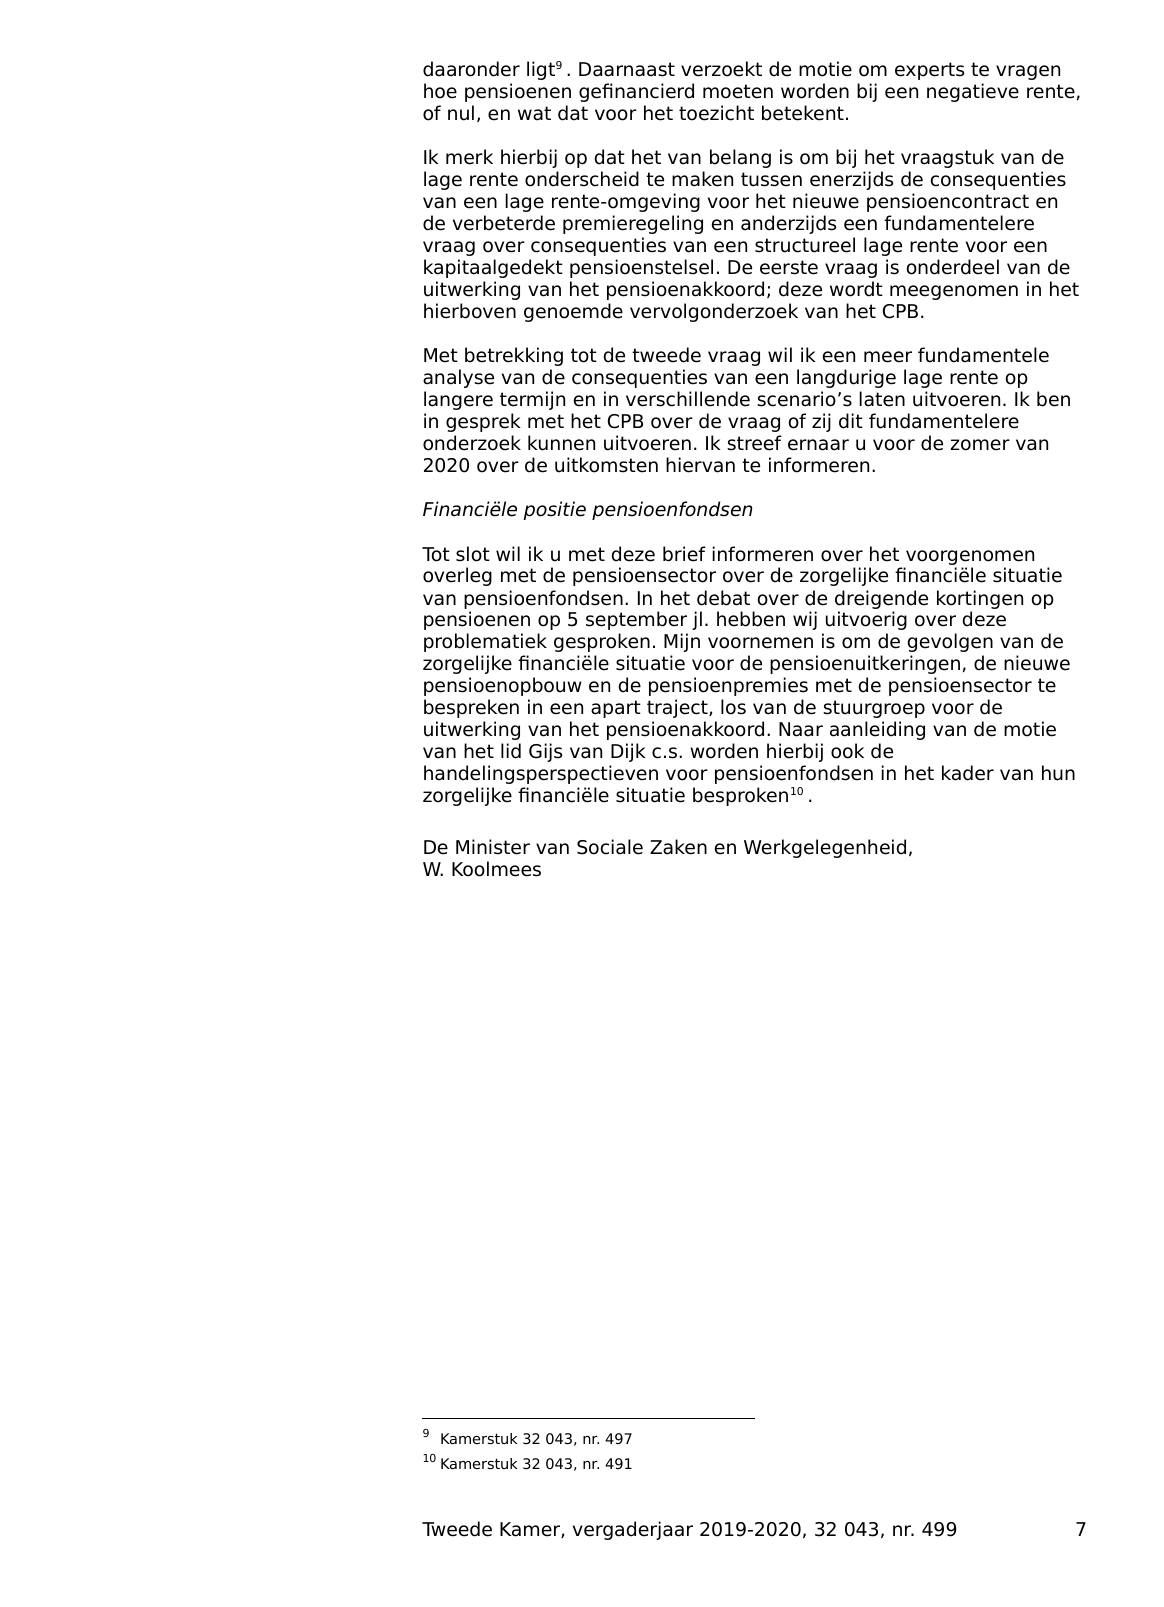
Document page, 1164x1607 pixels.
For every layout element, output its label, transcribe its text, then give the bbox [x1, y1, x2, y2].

subtitle Financiële positie pensioenfondsen [422, 499, 1087, 521]
text Kamerstuk 32 043, nr. 491 [422, 1452, 1087, 1474]
text Met betrekking tot de tweede vraag wil ik een meer fundamentele analyse van de consequenties van een langdurige lage rente op langere termijn en in verschillende scenario’s laten uitvoeren. Ik ben in gesprek met het CPB over de vraag of zij dit fundamentelere onderzoek kunnen uitvoeren. Ik streef ernaar u voor de zomer van 2020 over de uitkomsten hiervan te informeren. [422, 345, 1087, 477]
text daaronder ligt. Daarnaast verzoekt de motie om experts te vragen hoe pensioenen gefinancierd moeten worden bij een negatieve rente, of nul, en wat dat voor het toezicht betekent. [422, 59, 1087, 125]
text De Minister van Sociale Zaken en Werkgelegenheid, W. Koolmees [422, 837, 1087, 881]
text Tot slot wil ik u met deze brief informeren over het voorgenomen overleg met de pensioensector over de zorgelijke financiële situatie van pensioenfondsen. In het debat over de dreigende kortingen op pensioenen op 5 september jl. hebben wij uitvoerig over deze problematiek gesproken. Mijn voornemen is om de gevolgen van de zorgelijke financiële situatie voor de pensioenuitkeringen, de nieuwe pensioenopbouw en de pensioenpremies met de pensioensector te bespreken in een apart traject, los van de stuurgroep voor de uitwerking van het pensioenakkoord. Naar aanleiding van de motie van het lid Gijs van Dijk c.s. worden hierbij ook de handelingsperspectieven voor pensioenfondsen in het kader van hun zorgelijke financiële situatie besproken. [422, 543, 1087, 807]
text Ik merk hierbij op dat het van belang is om bij het vraagstuk van de lage rente onderscheid te maken tussen enerzijds de consequenties van een lage rente-omgeving voor het nieuwe pensioencontract en de verbeterde premieregeling en anderzijds een fundamentelere vraag over consequenties van een structureel lage rente voor een kapitaalgedekt pensioenstelsel. De eerste vraag is onderdeel van de uitwerking van het pensioenakkoord; deze wordt meegenomen in het hierboven genoemde vervolgonderzoek van het CPB. [422, 147, 1087, 323]
text Kamerstuk 32 043, nr. 497 [422, 1427, 1087, 1449]
